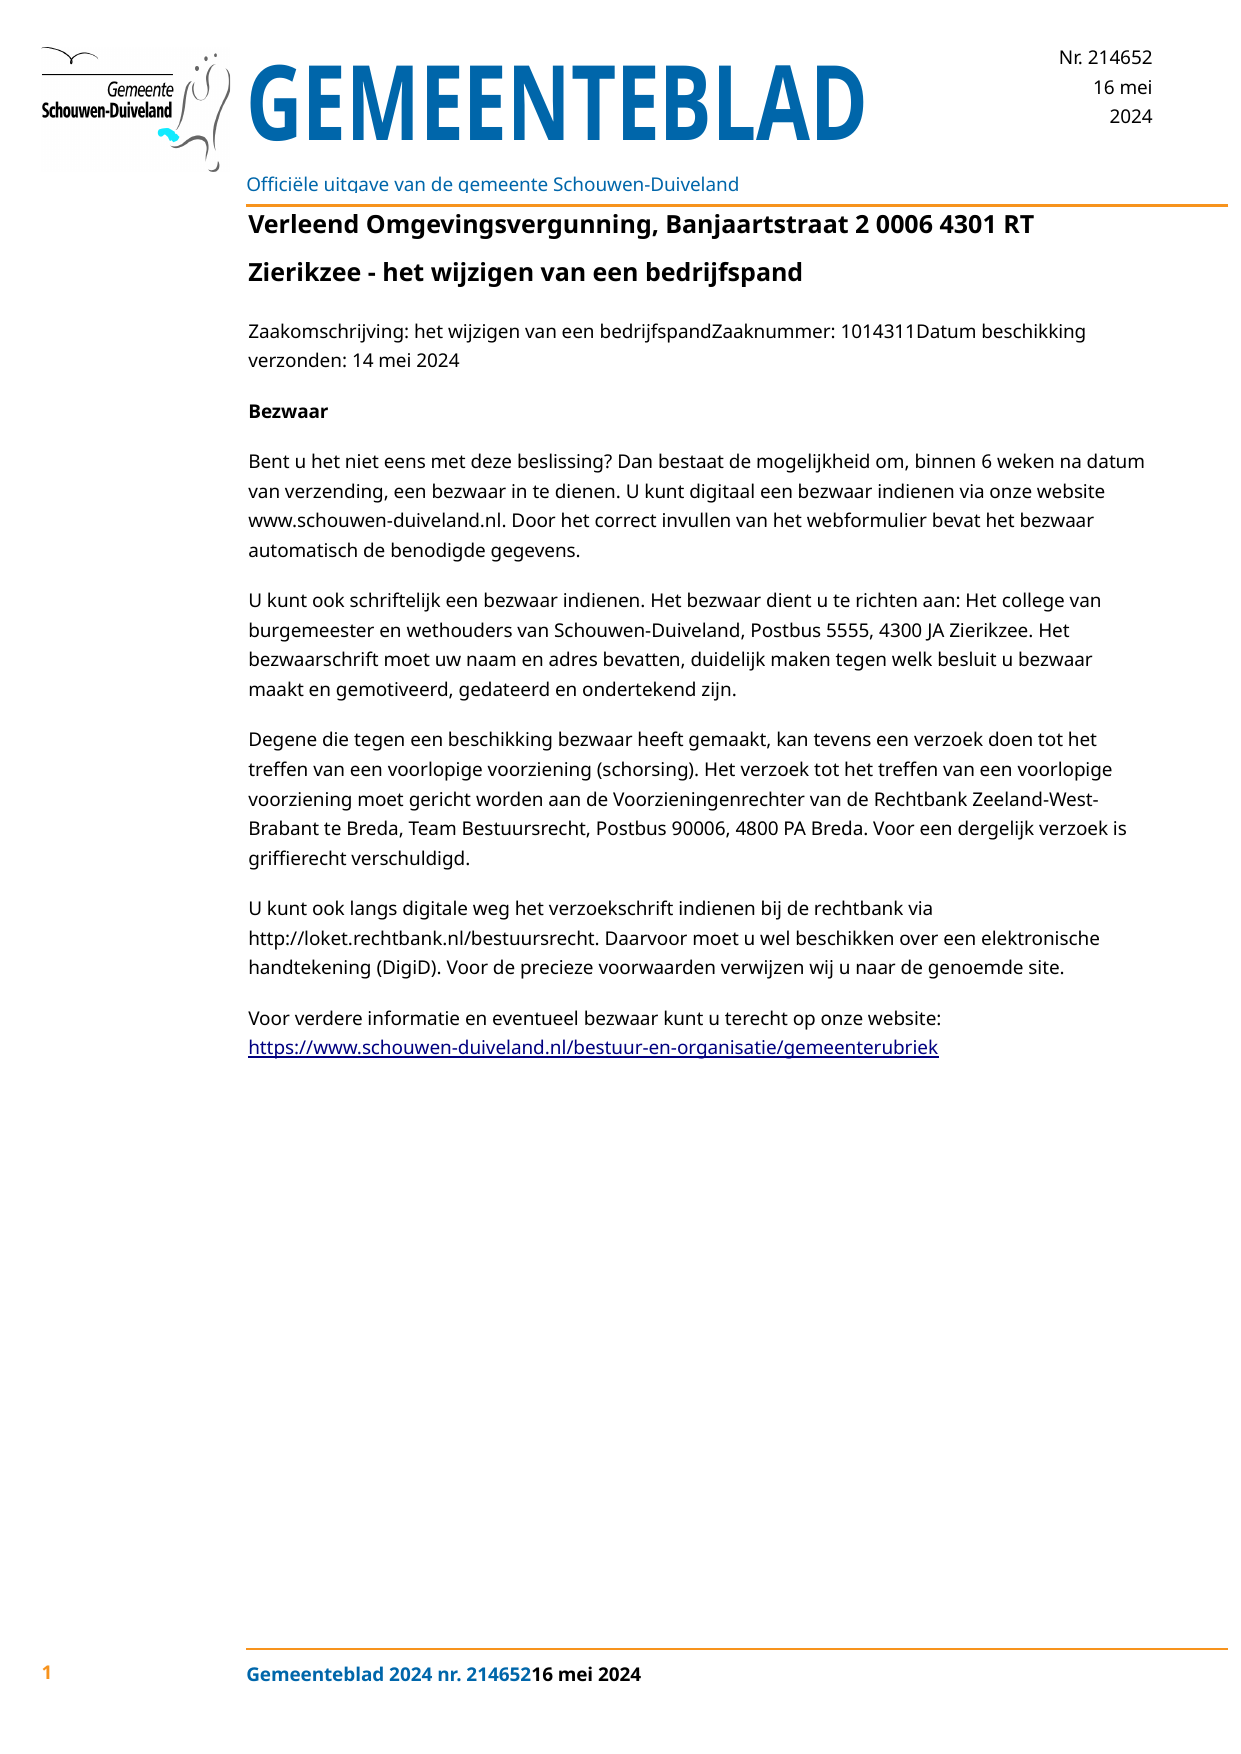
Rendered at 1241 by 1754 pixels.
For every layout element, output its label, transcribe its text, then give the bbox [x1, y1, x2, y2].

text Bezwaar [248, 398, 1152, 424]
text Degene die tegen een beschikking bezwaar heeft gemaakt, kan tevens een verzoek doen tot het treffen van een voorlopige voorziening (schorsing). Het verzoek tot het treffen van een voorlopige voorziening moet gericht worden aan de Voorzieningenrechter van de Rechtbank Zeeland-West-Brabant te Breda, Team Bestuursrecht, Postbus 90006, 4800 PA Breda. Voor een dergelijk verzoek is griffierecht verschuldigd. [248, 727, 1152, 871]
text Verleend Omgevingsvergunning, Banjaartstraat 2 0006 4301 RT Zierikzee - het wijzigen van een bedrijfspand [248, 207, 1152, 288]
picture [41, 47, 231, 172]
text Voor verdere informatie en eventueel bezwaar kunt u terecht op onze website: https://www.schouwen-duiveland.nl/bestuur-en-organisatie/gemeenterubriek [248, 1005, 1152, 1060]
text U kunt ook langs digitale weg het verzoekschrift indienen bij de rechtbank via http://loket.rechtbank.nl/bestuursrecht. Daarvoor moet u wel beschikken over een elektronische handtekening (DigiD). Voor de precieze voorwaarden verwijzen wij u naar de genoemde site. [248, 895, 1152, 980]
text Zaakomschrijving: het wijzigen van een bedrijfspandZaaknummer: 1014311Datum beschikking verzonden: 14 mei 2024 [248, 318, 1152, 373]
text Bent u het niet eens met deze beslissing? Dan bestaat de mogelijkheid om, binnen 6 weken na datum van verzending, een bezwaar in te dienen. U kunt digitaal een bezwaar indienen via onze website www.schouwen-duiveland.nl. Door het correct invullen van het webformulier bevat het bezwaar automatisch de benodigde gegevens. [248, 448, 1152, 563]
text U kunt ook schriftelijk een bezwaar indienen. Het bezwaar dient u te richten aan: Het college van burgemeester en wethouders van Schouwen-Duiveland, Postbus 5555, 4300 JA Zierikzee. Het bezwaarschrift moet uw naam en adres bevatten, duidelijk maken tegen welk besluit u bezwaar maakt en gemotiveerd, gedateerd en ondertekend zijn. [248, 587, 1152, 702]
